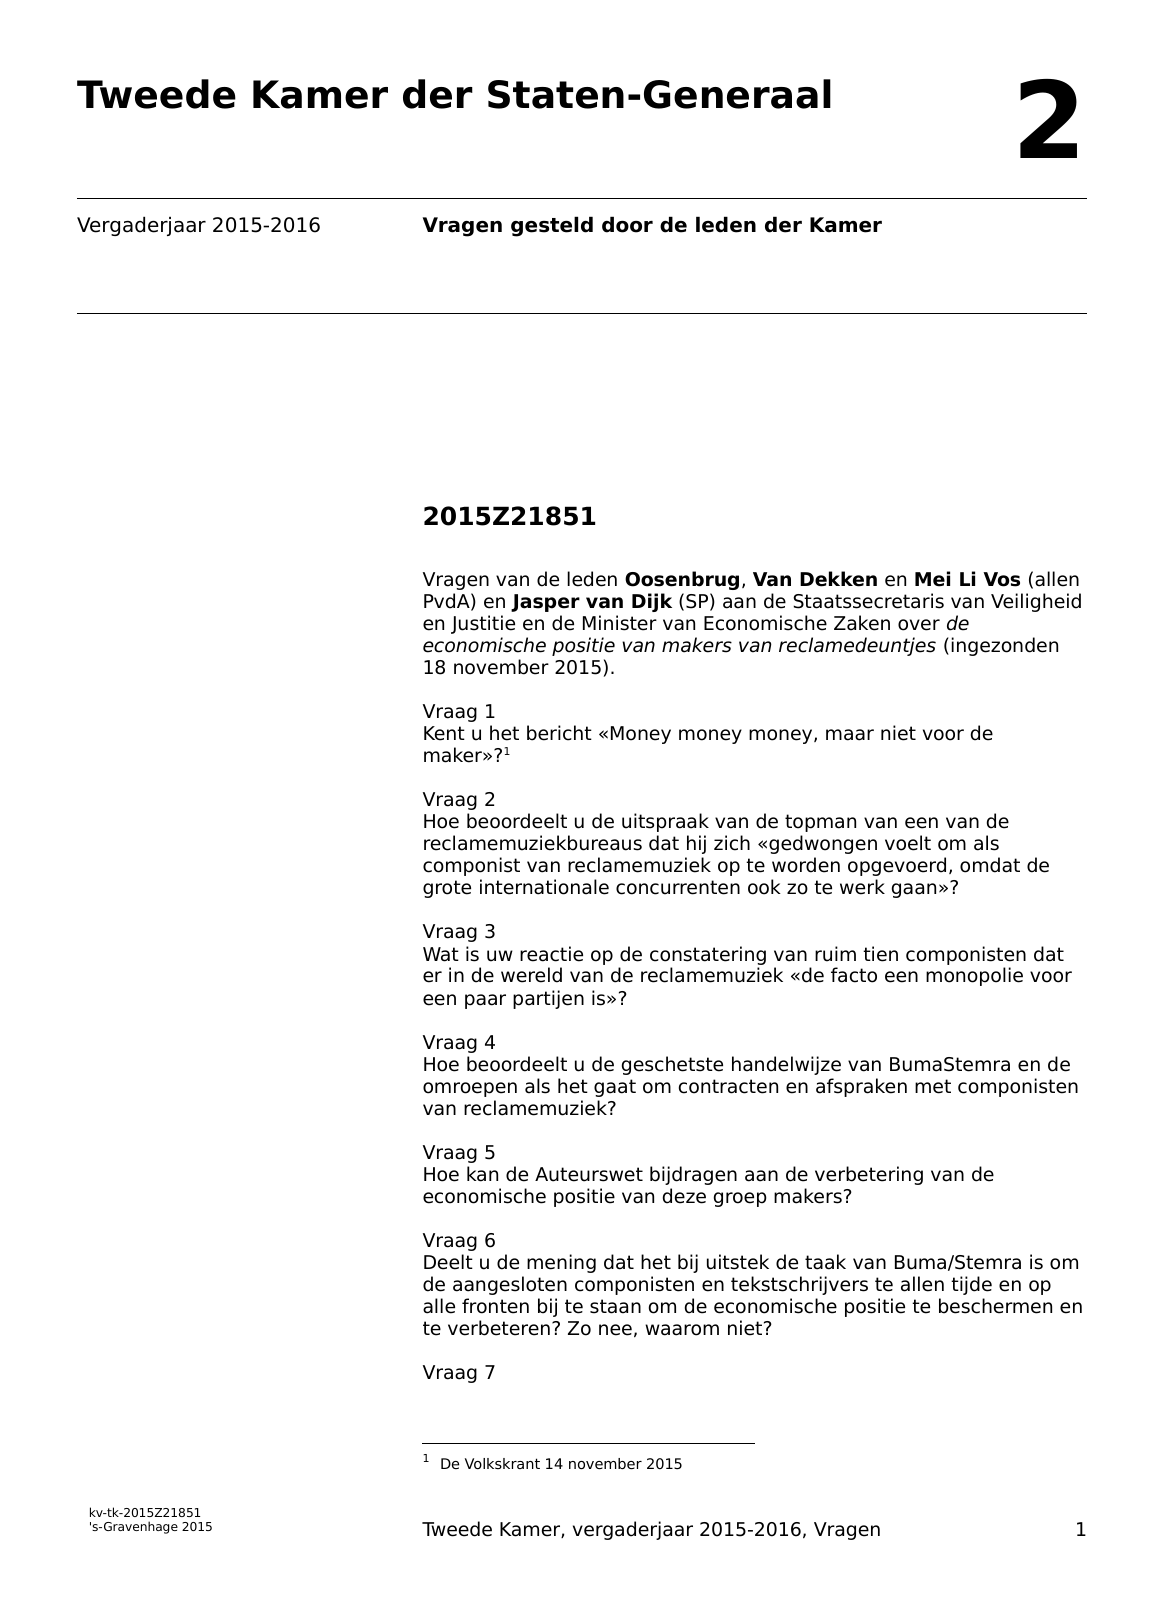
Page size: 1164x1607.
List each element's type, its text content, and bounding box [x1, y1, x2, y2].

text Vraag 6 [422, 1230, 1087, 1252]
text Kent u het bericht «Money money money, maar niet voor de maker»? [422, 723, 1087, 767]
text Hoe kan de Auteurswet bijdragen aan de verbetering van de economische positie van deze groep makers? [422, 1164, 1087, 1208]
text Vraag 7 [422, 1362, 1087, 1384]
text Vragen van de leden Oosenbrug, Van Dekken en Mei Li Vos (allen PvdA) en Jasper van Dijk (SP) aan de Staatssecretaris van Veiligheid en Justitie en de Minister van Economische Zaken over de economische positie van makers van reclamedeuntjes (ingezonden 18 november 2015). [422, 569, 1087, 679]
text kv-tk-2015Z21851 [88, 1506, 323, 1520]
text Vraag 1 [422, 701, 1087, 723]
text Wat is uw reactie op de constatering van ruim tien componisten dat er in de wereld van de reclamemuziek «de facto een monopolie voor een paar partijen is»? [422, 943, 1087, 1009]
table_header 2 [886, 59, 1087, 198]
text 2015Z21851 [422, 502, 1087, 531]
text 's-Gravenhage 2015 [88, 1520, 323, 1534]
text Vraag 5 [422, 1142, 1087, 1164]
table_cell Vergaderjaar 2015-2016 [77, 199, 422, 313]
table_header Tweede Kamer der Staten-Generaal [77, 59, 886, 198]
text De Volkskrant 14 november 2015 [422, 1452, 1087, 1474]
table_cell Vragen gesteld door de leden der Kamer [422, 199, 1087, 313]
text Deelt u de mening dat het bij uitstek de taak van Buma/Stemra is om de aangesloten componisten en tekstschrijvers te allen tijde en op alle fronten bij te staan om de economische positie te beschermen en te verbeteren? Zo nee, waarom niet? [422, 1252, 1087, 1340]
text Vraag 3 [422, 921, 1087, 943]
text Vraag 2 [422, 789, 1087, 811]
text Hoe beoordeelt u de geschetste handelwijze van BumaStemra en de omroepen als het gaat om contracten en afspraken met componisten van reclamemuziek? [422, 1053, 1087, 1119]
text Vraag 4 [422, 1032, 1087, 1053]
text Hoe beoordeelt u de uitspraak van de topman van een van de reclamemuziekbureaus dat hij zich «gedwongen voelt om als componist van reclamemuziek op te worden opgevoerd, omdat de grote internationale concurrenten ook zo te werk gaan»? [422, 811, 1087, 899]
